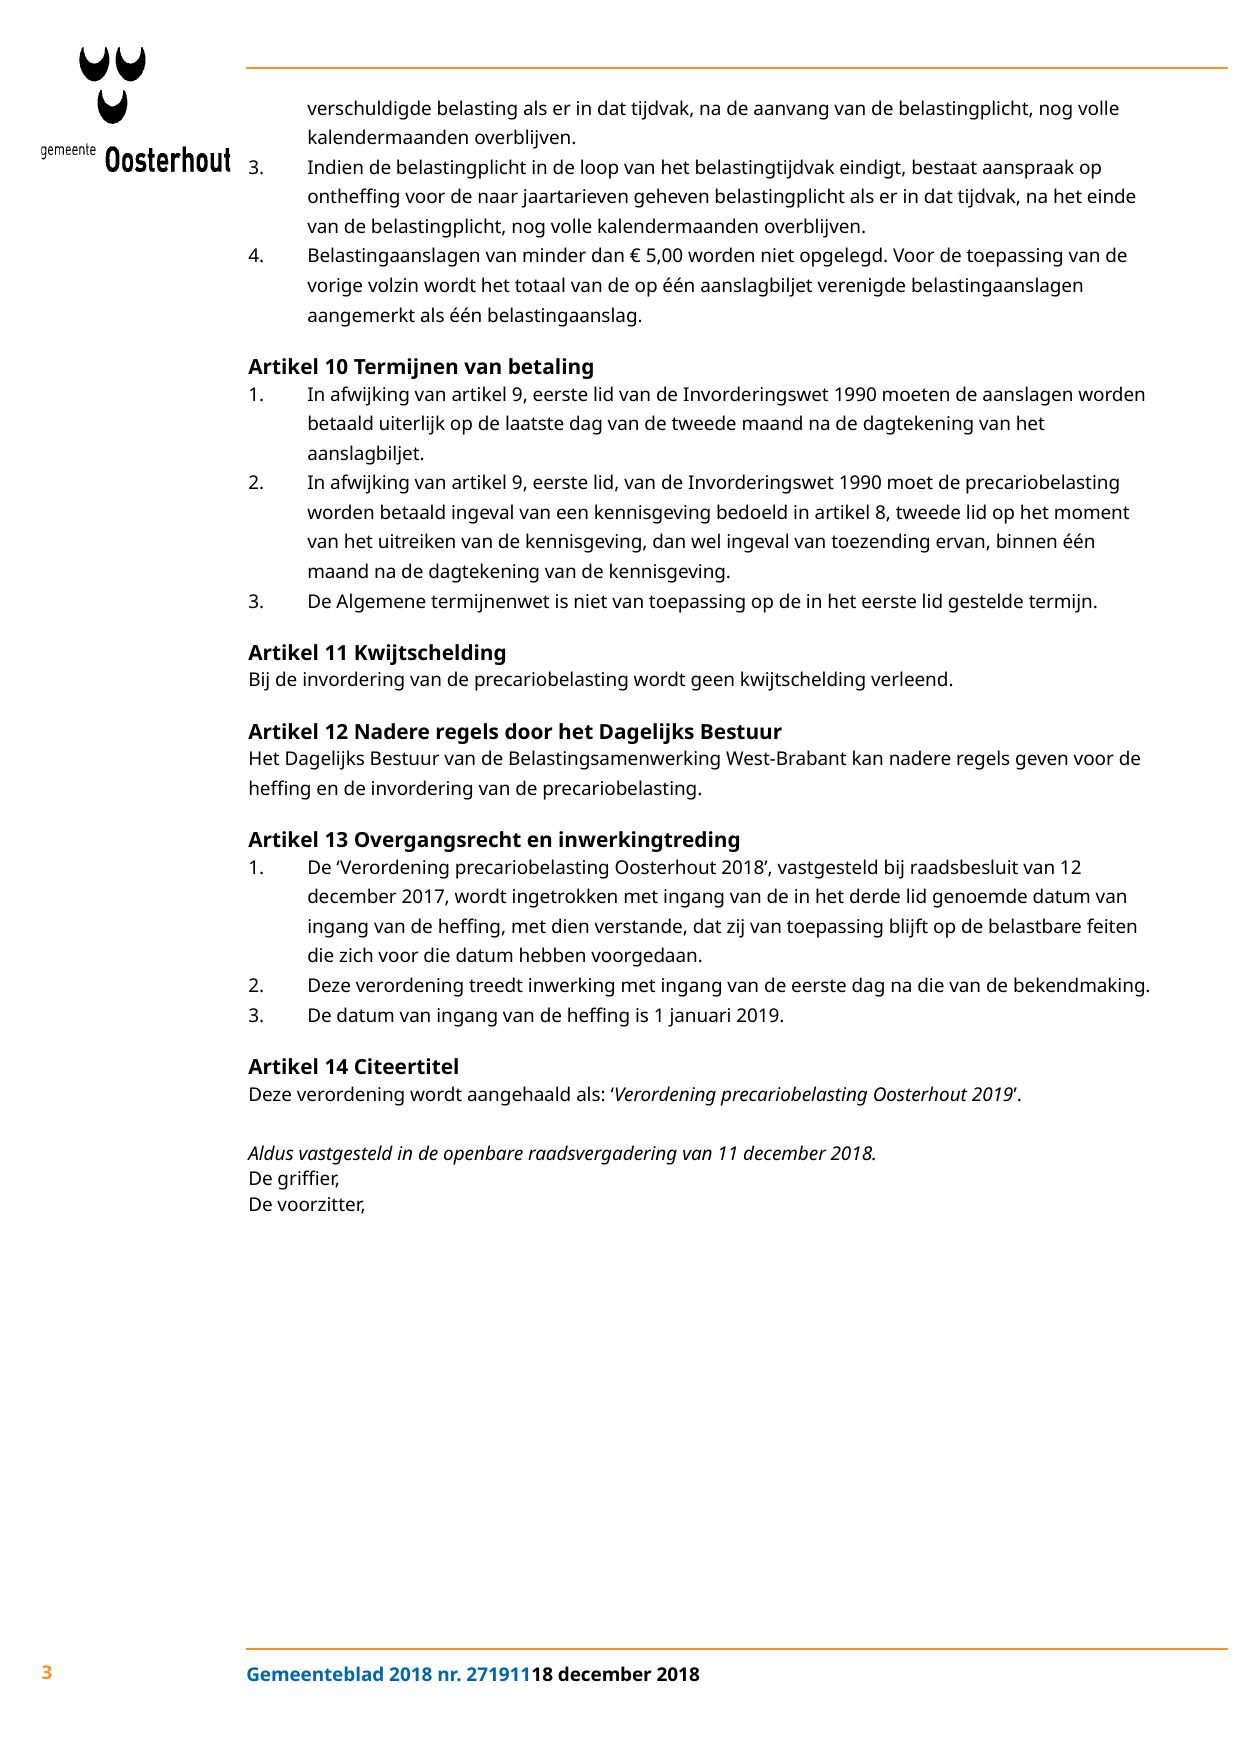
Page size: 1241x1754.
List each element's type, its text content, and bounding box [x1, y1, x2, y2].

list De Algemene termijnenwet is niet van toepassing op de in het eerste lid gestelde termijn. [248, 588, 1152, 613]
list Deze verordening treedt inwerking met ingang van de eerste dag na die van de bekendmaking. [248, 972, 1152, 998]
list verschuldigde belasting als er in dat tijdvak, na de aanvang van de belastingplicht, nog volle kalendermaanden overblijven. [248, 95, 1152, 150]
text Artikel 12 Nadere regels door het Dagelijks Bestuur [248, 717, 1152, 746]
list In afwijking van artikel 9, eerste lid van de Invorderingswet 1990 moeten de aanslagen worden betaald uiterlijk op de laatste dag van de tweede maand na de dagtekening van het aanslagbiljet. [248, 381, 1152, 466]
list De ‘Verordening precariobelasting Oosterhout 2018’, vastgesteld bij raadsbesluit van 12 december 2017, wordt ingetrokken met ingang van de in het derde lid genoemde datum van ingang van de heffing, met dien verstande, dat zij van toepassing blijft op de belastbare feiten die zich voor die datum hebben voorgedaan. [248, 854, 1152, 968]
list Indien de belastingplicht in de loop van het belastingtijdvak eindigt, bestaat aanspraak op ontheffing voor de naar jaartarieven geheven belastingplicht als er in dat tijdvak, na het einde van de belastingplicht, nog volle kalendermaanden overblijven. [248, 154, 1152, 239]
text Het Dagelijks Bestuur van de Belastingsamenwerking West-Brabant kan nadere regels geven voor de heffing en de invordering van de precariobelasting. [248, 746, 1152, 801]
list Belastingaanslagen van minder dan € 5,00 worden niet opgelegd. Voor de toepassing van de vorige volzin wordt het totaal van de op één aanslagbiljet verenigde belastingaanslagen aangemerkt als één belastingaanslag. [248, 243, 1152, 328]
text De griffier, [248, 1166, 1152, 1191]
text Artikel 14 Citeertitel [248, 1052, 1152, 1081]
text Bij de invordering van de precariobelasting wordt geen kwijtschelding verleend. [248, 667, 1152, 692]
text Deze verordening wordt aangehaald als: ‘Verordening precariobelasting Oosterhout 2019’. [248, 1081, 1152, 1106]
list De datum van ingang van de heffing is 1 januari 2019. [248, 1002, 1152, 1028]
text Artikel 13 Overgangsrecht en inwerkingtreding [248, 826, 1152, 854]
picture [41, 47, 231, 172]
text De voorzitter, [248, 1191, 1152, 1217]
text Aldus vastgesteld in de openbare raadsvergadering van 11 december 2018. [248, 1140, 1152, 1166]
text Artikel 11 Kwijtschelding [248, 638, 1152, 667]
text Artikel 10 Termijnen van betaling [248, 352, 1152, 381]
list In afwijking van artikel 9, eerste lid, van de Invorderingswet 1990 moet de precariobelasting worden betaald ingeval van een kennisgeving bedoeld in artikel 8, tweede lid op het moment van het uitreiken van de kennisgeving, dan wel ingeval van toezending ervan, binnen één maand na de dagtekening van de kennisgeving. [248, 469, 1152, 584]
